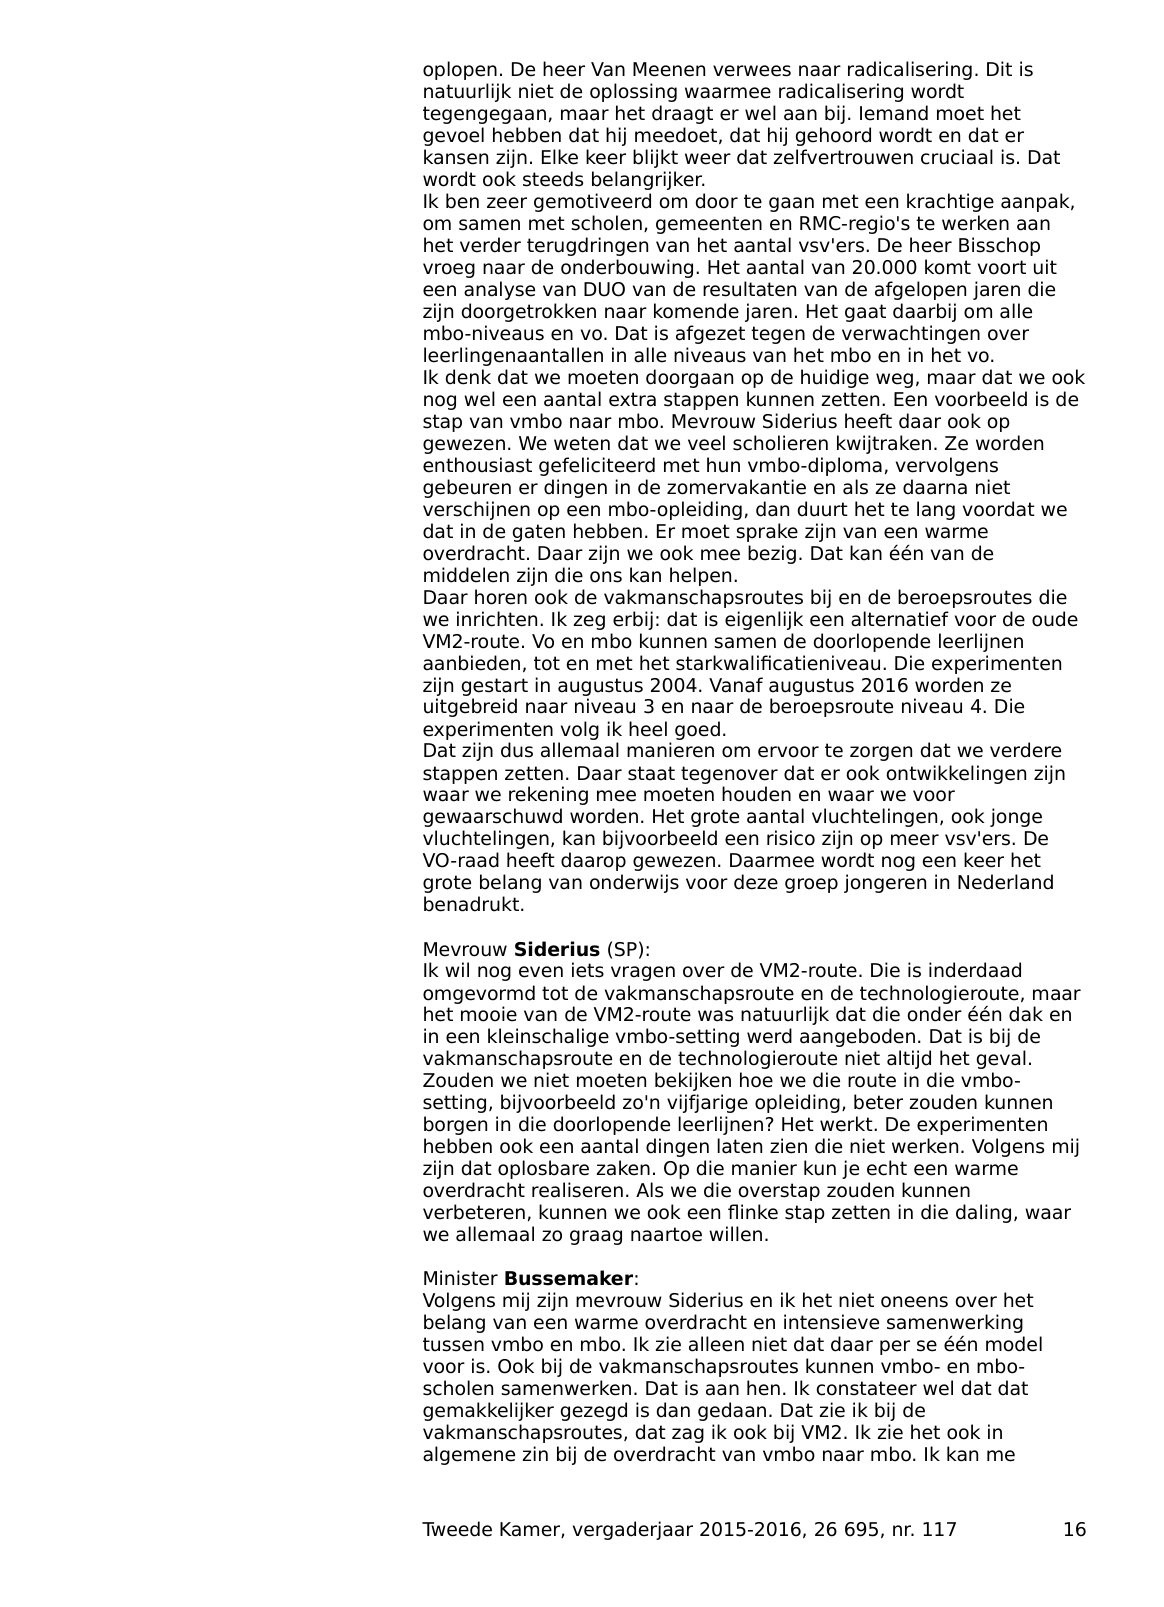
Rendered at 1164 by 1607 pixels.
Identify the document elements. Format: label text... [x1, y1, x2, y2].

text Ik ben zeer gemotiveerd om door te gaan met een krachtige aanpak, om samen met scholen, gemeenten en RMC-regio's te werken aan het verder terugdringen van het aantal vsv'ers. De heer Bisschop vroeg naar de onderbouwing. Het aantal van 20.000 komt voort uit een analyse van DUO van de resultaten van de afgelopen jaren die zijn doorgetrokken naar komende jaren. Het gaat daarbij om alle mbo-niveaus en vo. Dat is afgezet tegen de verwachtingen over leerlingenaantallen in alle niveaus van het mbo en in het vo. [422, 191, 1087, 367]
text Volgens mij zijn mevrouw Siderius en ik het niet oneens over het belang van een warme overdracht en intensieve samenwerking tussen vmbo en mbo. Ik zie alleen niet dat daar per se één model voor is. Ook bij de vakmanschapsroutes kunnen vmbo- en mbo-scholen samenwerken. Dat is aan hen. Ik constateer wel dat dat gemakkelijker gezegd is dan gedaan. Dat zie ik bij de vakmanschapsroutes, dat zag ik ook bij VM2. Ik zie het ook in algemene zin bij de overdracht van vmbo naar mbo. Ik kan me [422, 1290, 1087, 1466]
text Daar horen ook de vakmanschapsroutes bij en de beroepsroutes die we inrichten. Ik zeg erbij: dat is eigenlijk een alternatief voor de oude VM2-route. Vo en mbo kunnen samen de doorlopende leerlijnen aanbieden, tot en met het starkwalificatieniveau. Die experimenten zijn gestart in augustus 2004. Vanaf augustus 2016 worden ze uitgebreid naar niveau 3 en naar de beroepsroute niveau 4. Die experimenten volg ik heel goed. [422, 587, 1087, 740]
text Ik denk dat we moeten doorgaan op de huidige weg, maar dat we ook nog wel een aantal extra stappen kunnen zetten. Een voorbeeld is de stap van vmbo naar mbo. Mevrouw Siderius heeft daar ook op gewezen. We weten dat we veel scholieren kwijtraken. Ze worden enthousiast gefeliciteerd met hun vmbo-diploma, vervolgens gebeuren er dingen in de zomervakantie en als ze daarna niet verschijnen op een mbo-opleiding, dan duurt het te lang voordat we dat in de gaten hebben. Er moet sprake zijn van een warme overdracht. Daar zijn we ook mee bezig. Dat kan één van de middelen zijn die ons kan helpen. [422, 367, 1087, 587]
text Mevrouw Siderius (SP): [422, 938, 1087, 960]
text Minister Bussemaker: [422, 1268, 1087, 1290]
text oplopen. De heer Van Meenen verwees naar radicalisering. Dit is natuurlijk niet de oplossing waarmee radicalisering wordt tegengegaan, maar het draagt er wel aan bij. Iemand moet het gevoel hebben dat hij meedoet, dat hij gehoord wordt en dat er kansen zijn. Elke keer blijkt weer dat zelfvertrouwen cruciaal is. Dat wordt ook steeds belangrijker. [422, 59, 1087, 191]
text Ik wil nog even iets vragen over de VM2-route. Die is inderdaad omgevormd tot de vakmanschapsroute en de technologieroute, maar het mooie van de VM2-route was natuurlijk dat die onder één dak en in een kleinschalige vmbo-setting werd aangeboden. Dat is bij de vakmanschapsroute en de technologieroute niet altijd het geval. Zouden we niet moeten bekijken hoe we die route in die vmbo-setting, bijvoorbeeld zo'n vijfjarige opleiding, beter zouden kunnen borgen in die doorlopende leerlijnen? Het werkt. De experimenten hebben ook een aantal dingen laten zien die niet werken. Volgens mij zijn dat oplosbare zaken. Op die manier kun je echt een warme overdracht realiseren. Als we die overstap zouden kunnen verbeteren, kunnen we ook een flinke stap zetten in die daling, waar we allemaal zo graag naartoe willen. [422, 960, 1087, 1246]
text Dat zijn dus allemaal manieren om ervoor te zorgen dat we verdere stappen zetten. Daar staat tegenover dat er ook ontwikkelingen zijn waar we rekening mee moeten houden en waar we voor gewaarschuwd worden. Het grote aantal vluchtelingen, ook jonge vluchtelingen, kan bijvoorbeeld een risico zijn op meer vsv'ers. De VO-raad heeft daarop gewezen. Daarmee wordt nog een keer het grote belang van onderwijs voor deze groep jongeren in Nederland benadrukt. [422, 740, 1087, 916]
